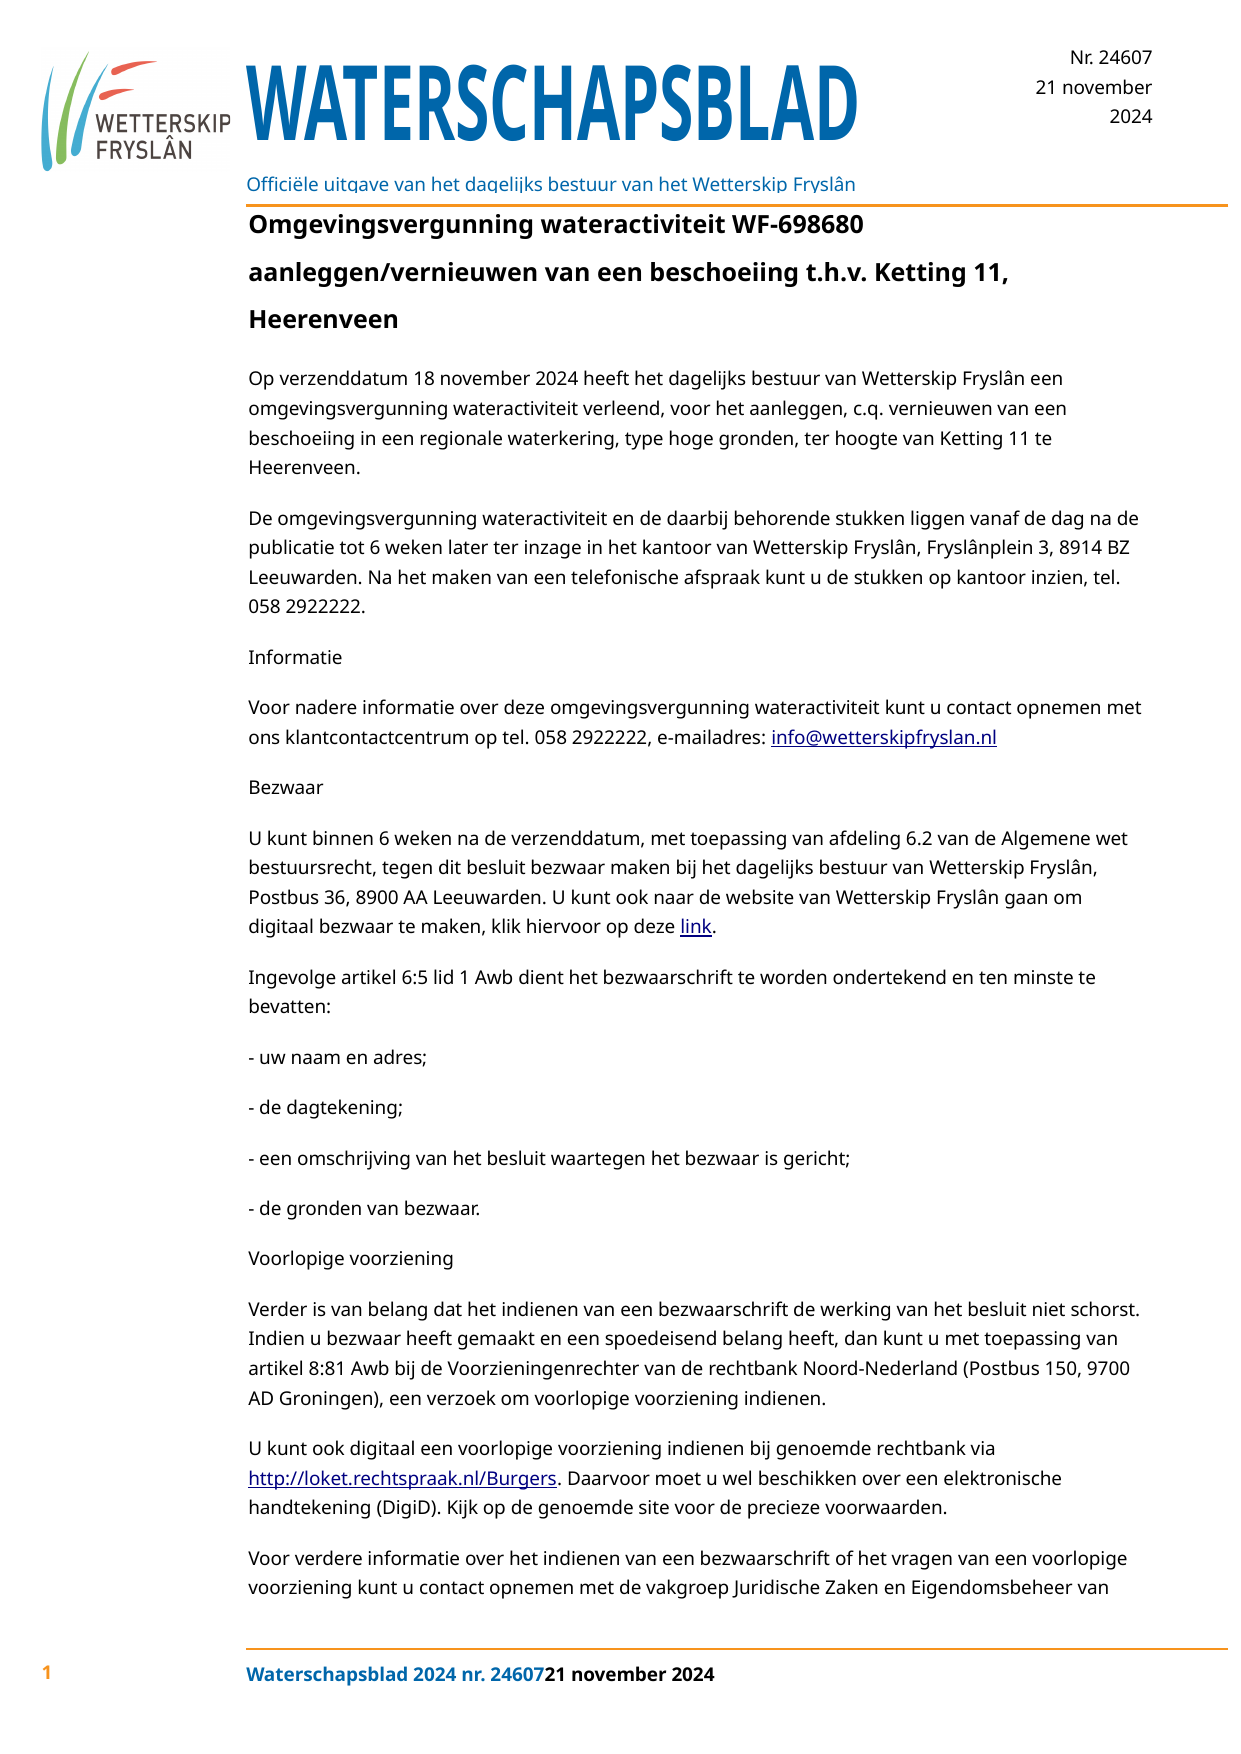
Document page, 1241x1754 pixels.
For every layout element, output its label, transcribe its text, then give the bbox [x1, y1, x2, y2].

text Voor verdere informatie over het indienen van een bezwaarschrift of het vragen van een voorlopige voorziening kunt u contact opnemen met de vakgroep Juridische Zaken en Eigendomsbeheer van [248, 1545, 1152, 1600]
text U kunt binnen 6 weken na de verzenddatum, met toepassing van afdeling 6.2 van de Algemene wet bestuursrecht, tegen dit besluit bezwaar maken bij het dagelijks bestuur van Wetterskip Fryslân, Postbus 36, 8900 AA Leeuwarden. U kunt ook naar de website van Wetterskip Fryslân gaan om digitaal bezwaar te maken, klik hiervoor op deze link. [248, 825, 1152, 939]
text - een omschrijving van het besluit waartegen het bezwaar is gericht; [248, 1145, 1152, 1170]
text - de dagtekening; [248, 1094, 1152, 1120]
text U kunt ook digitaal een voorlopige voorziening indienen bij genoemde rechtbank via http://loket.rechtspraak.nl/Burgers. Daarvoor moet u wel beschikken over een elektronische handtekening (DigiD). Kijk op de genoemde site voor de precieze voorwaarden. [248, 1435, 1152, 1520]
picture [41, 47, 231, 172]
text Informatie [248, 644, 1152, 669]
text Ingevolge artikel 6:5 lid 1 Awb dient het bezwaarschrift te worden ondertekend en ten minste te bevatten: [248, 964, 1152, 1019]
text Verder is van belang dat het indienen van een bezwaarschrift de werking van het besluit niet schorst. Indien u bezwaar heeft gemaakt en een spoedeisend belang heeft, dan kunt u met toepassing van artikel 8:81 Awb bij de Voorzieningenrechter van de rechtbank Noord-Nederland (Postbus 150, 9700 AD Groningen), een verzoek om voorlopige voorziening indienen. [248, 1296, 1152, 1410]
text De omgevingsvergunning wateractiviteit en de daarbij behorende stukken liggen vanaf de dag na de publicatie tot 6 weken later ter inzage in het kantoor van Wetterskip Fryslân, Fryslânplein 3, 8914 BZ Leeuwarden. Na het maken van een telefonische afspraak kunt u de stukken op kantoor inzien, tel. 058 2922222. [248, 505, 1152, 619]
text - uw naam en adres; [248, 1044, 1152, 1069]
text Op verzenddatum 18 november 2024 heeft het dagelijks bestuur van Wetterskip Fryslân een omgevingsvergunning wateractiviteit verleend, voor het aanleggen, c.q. vernieuwen van een beschoeiing in een regionale waterkering, type hoge gronden, ter hoogte van Ketting 11 te Heerenveen. [248, 366, 1152, 480]
text Voor nadere informatie over deze omgevingsvergunning wateractiviteit kunt u contact opnemen met ons klantcontactcentrum op tel. 058 2922222, e-mailadres: info@wetterskipfryslan.nl [248, 694, 1152, 749]
text - de gronden van bezwaar. [248, 1195, 1152, 1221]
text Bezwaar [248, 774, 1152, 800]
text Omgevingsvergunning wateractiviteit WF-698680 aanleggen/vernieuwen van een beschoeiing t.h.v. Ketting 11, Heerenveen [248, 207, 1152, 336]
text Voorlopige voorziening [248, 1246, 1152, 1271]
